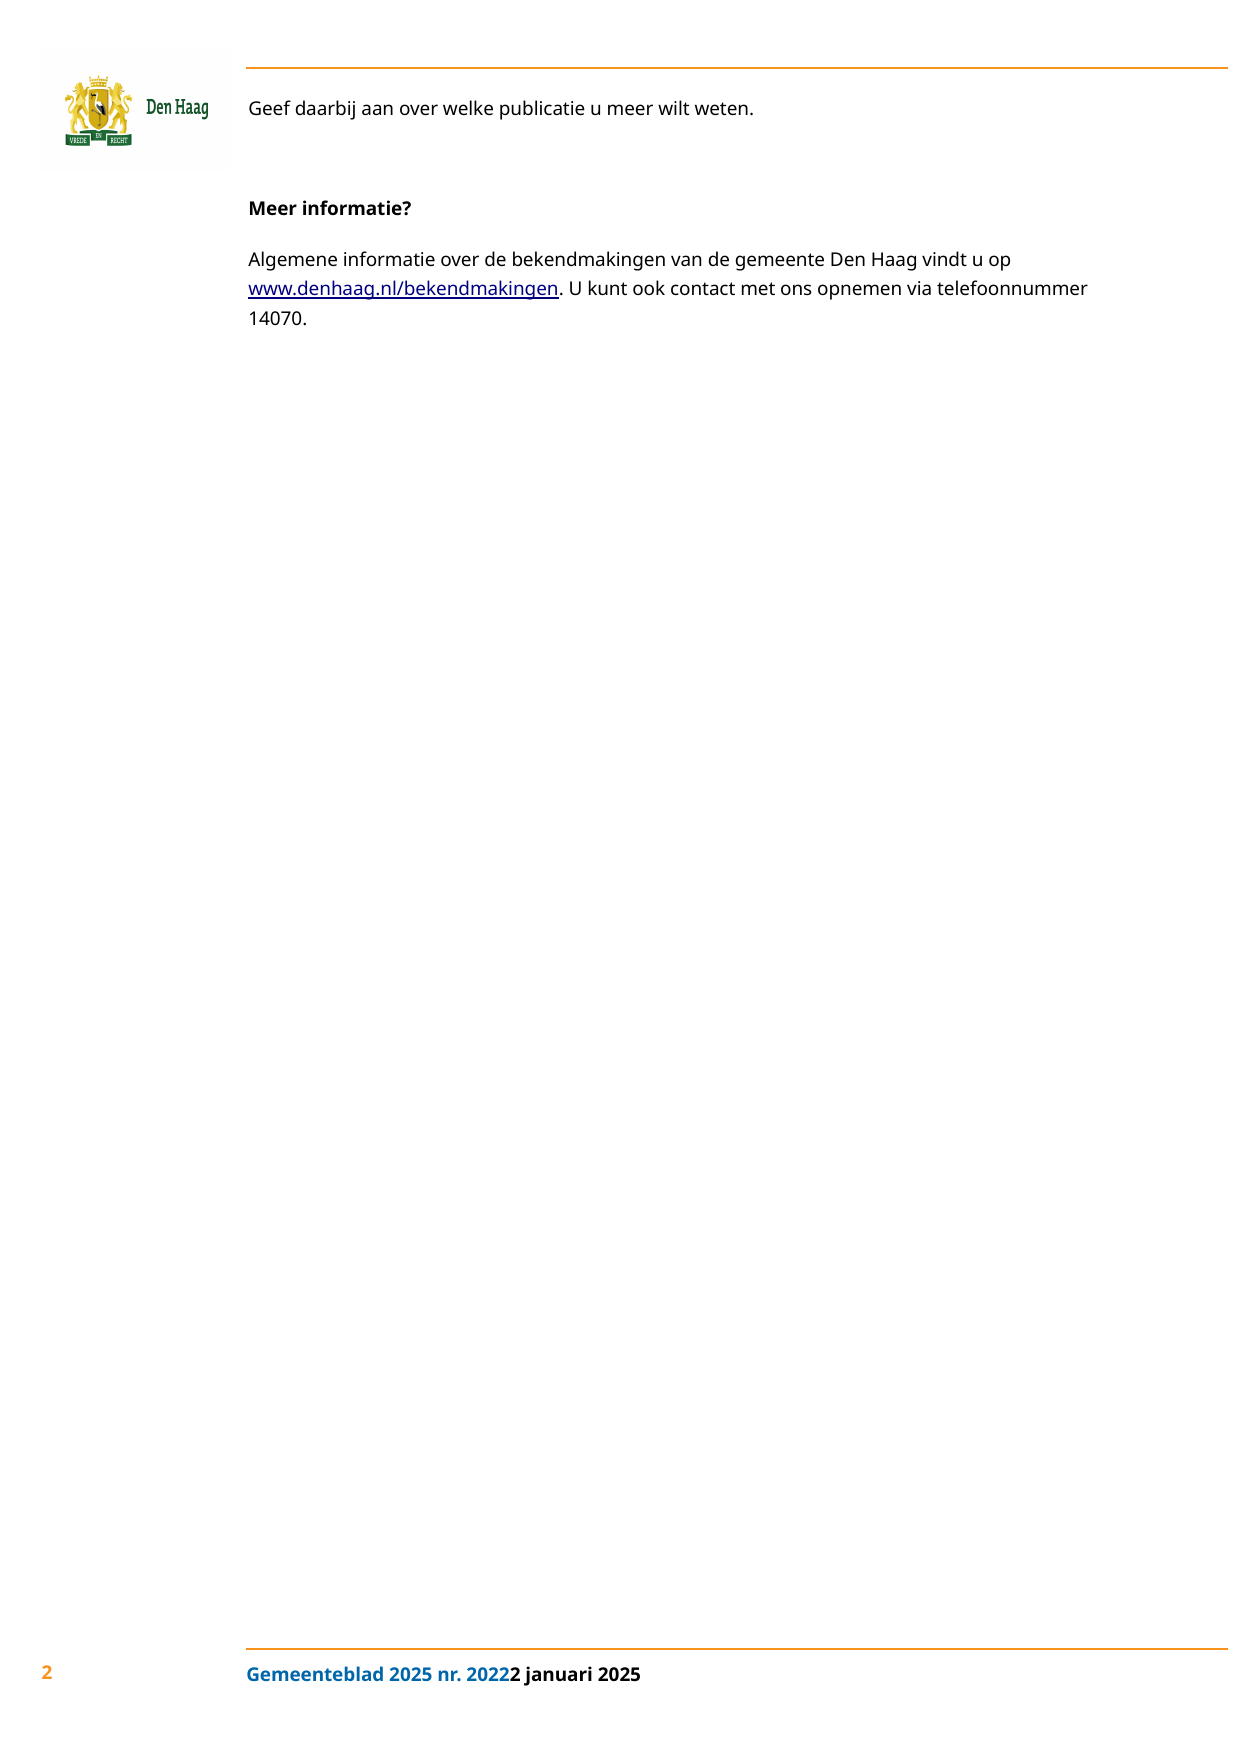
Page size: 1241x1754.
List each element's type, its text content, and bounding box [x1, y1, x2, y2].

picture [41, 47, 231, 172]
text Geef daarbij aan over welke publicatie u meer wilt weten. [248, 95, 1152, 121]
text Meer informatie? [248, 196, 1152, 221]
text Algemene informatie over de bekendmakingen van de gemeente Den Haag vindt u op www.denhaag.nl/bekendmakingen. U kunt ook contact met ons opnemen via telefoonnummer 14070. [248, 246, 1152, 331]
